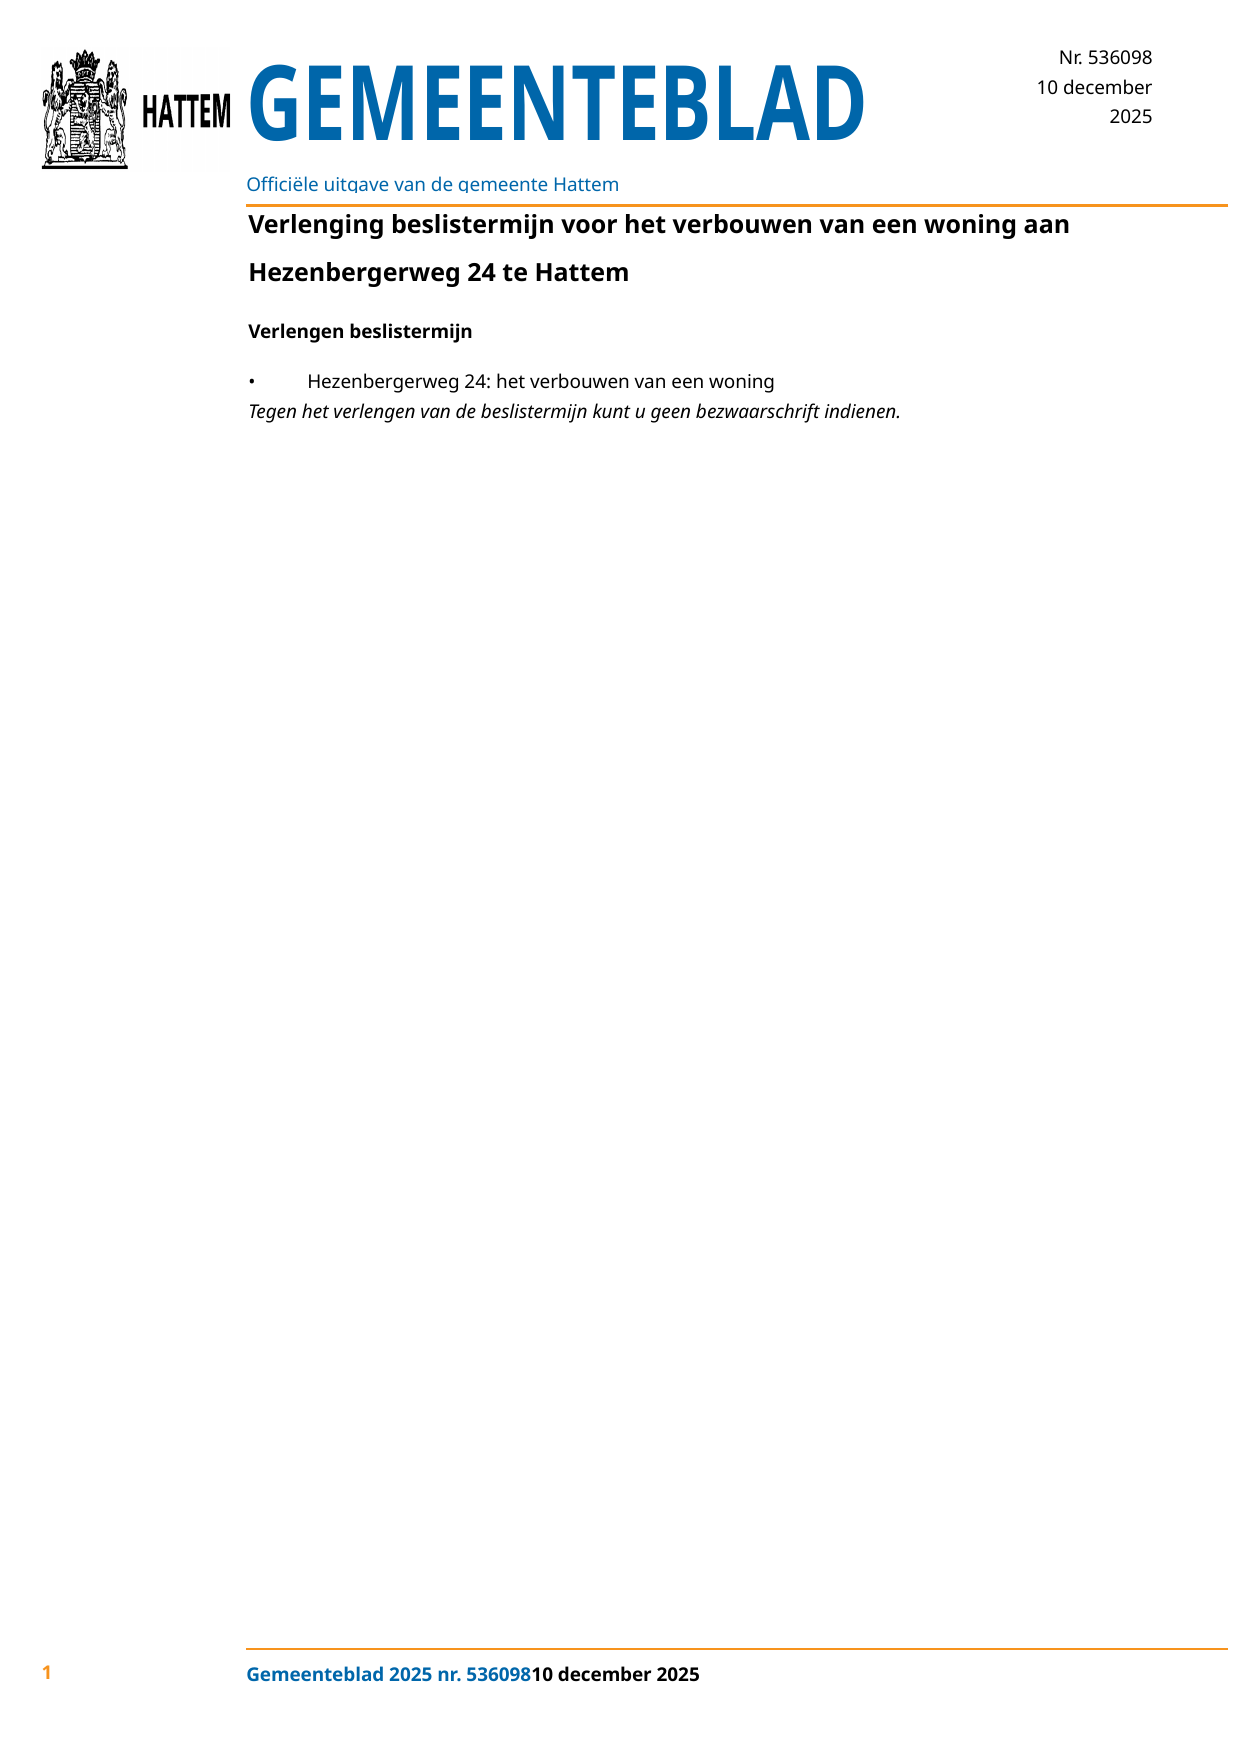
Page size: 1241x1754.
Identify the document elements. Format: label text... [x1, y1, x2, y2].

list Hezenbergerweg 24: het verbouwen van een woning [248, 368, 1152, 394]
picture [41, 47, 231, 172]
text Tegen het verlengen van de beslistermijn kunt u geen bezwaarschrift indienen. [248, 398, 1152, 424]
text Verlengen beslistermijn [248, 318, 1152, 344]
text Verlenging beslistermijn voor het verbouwen van een woning aan Hezenbergerweg 24 te Hattem [248, 207, 1152, 288]
